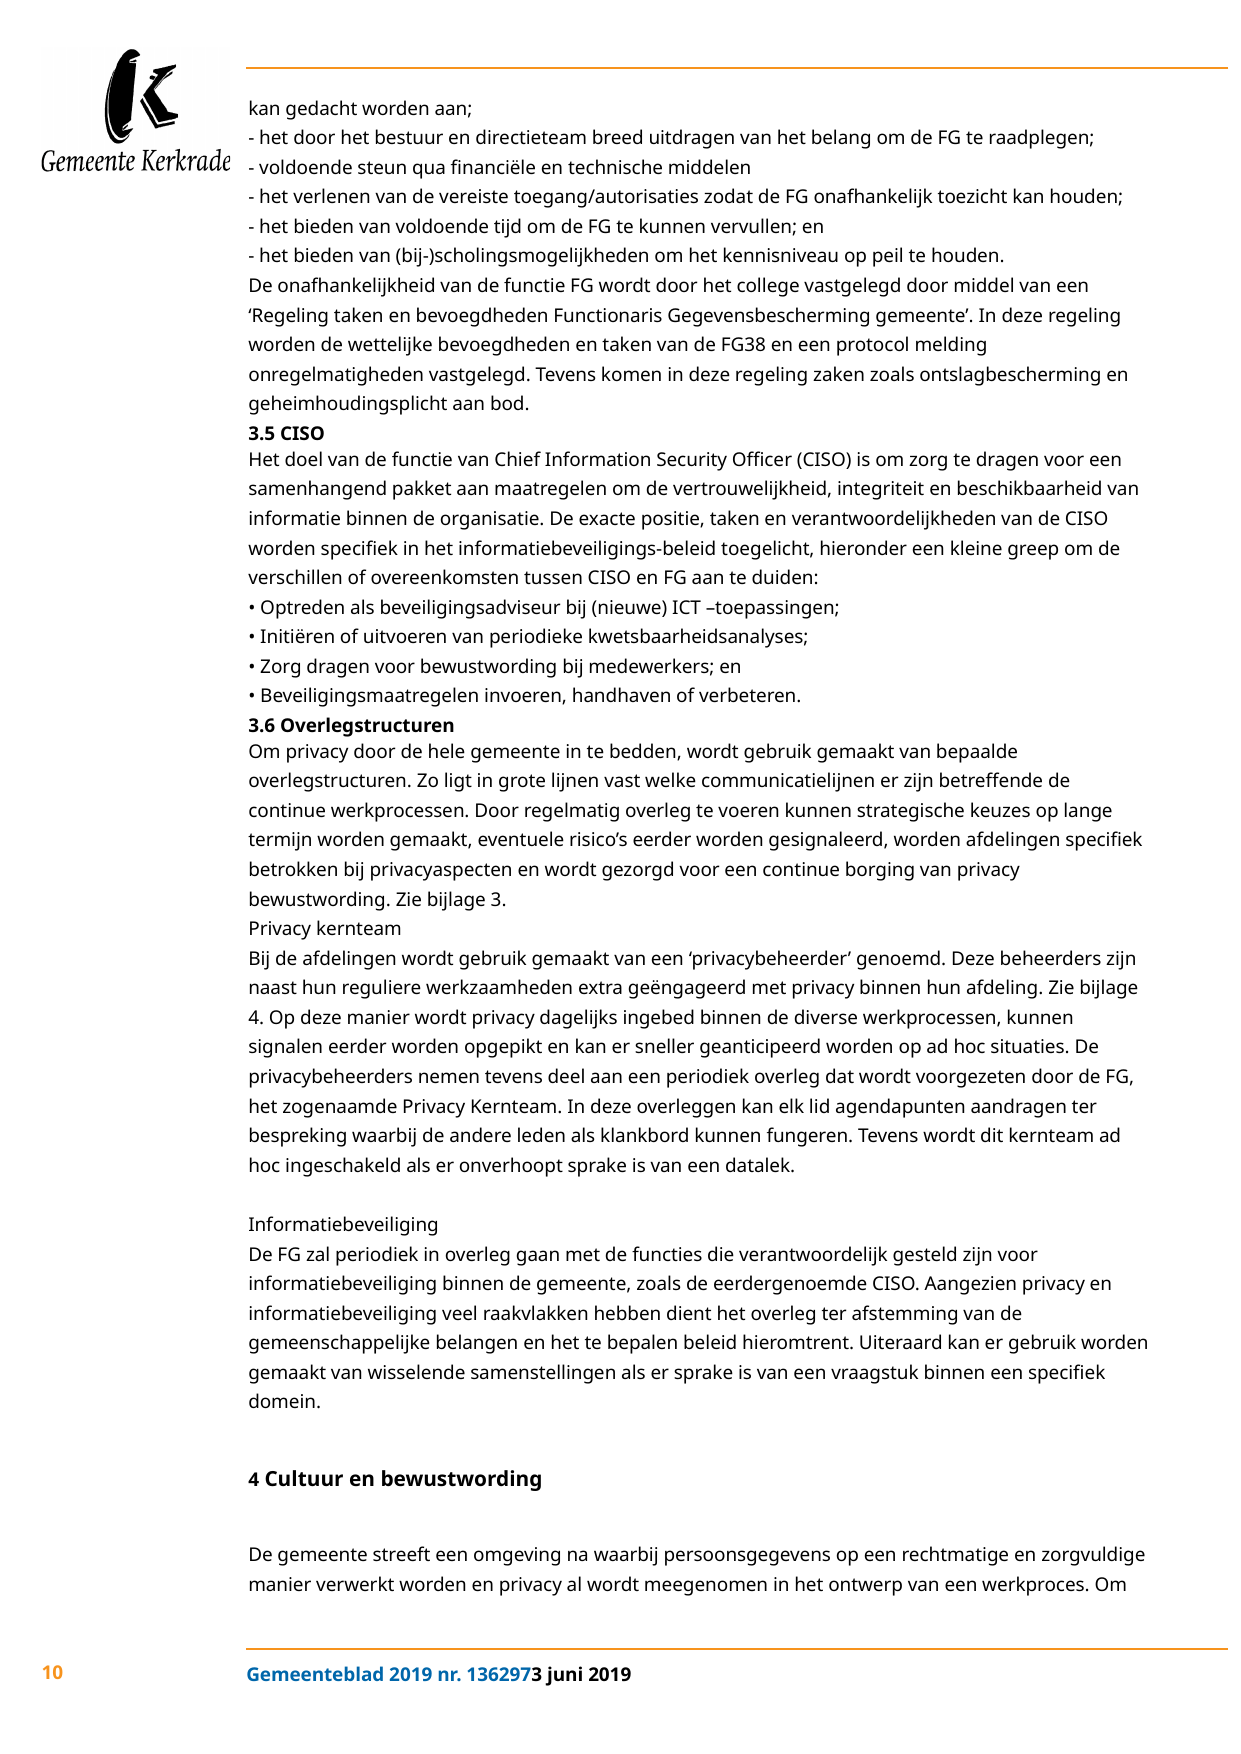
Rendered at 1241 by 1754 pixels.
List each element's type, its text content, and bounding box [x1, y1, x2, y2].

text kan gedacht worden aan; [248, 95, 1152, 121]
text - het bieden van voldoende tijd om de FG te kunnen vervullen; en [248, 213, 1152, 239]
text Informatiebeveiliging [248, 1211, 1152, 1237]
text De FG zal periodiek in overleg gaan met de functies die verantwoordelijk gesteld zijn voor informatiebeveiliging binnen de gemeente, zoals de eerdergenoemde CISO. Aangezien privacy en informatiebeveiliging veel raakvlakken hebben dient het overleg ter afstemming van de gemeenschappelijke belangen en het te bepalen beleid hieromtrent. Uiteraard kan er gebruik worden gemaakt van wisselende samenstellingen als er sprake is van een vraagstuk binnen een specifiek domein. [248, 1241, 1152, 1414]
text Om privacy door de hele gemeente in te bedden, wordt gebruik gemaakt van bepaalde overlegstructuren. Zo ligt in grote lijnen vast welke communicatielijnen er zijn betreffende de continue werkprocessen. Door regelmatig overleg te voeren kunnen strategische keuzes op lange termijn worden gemaakt, eventuele risico’s eerder worden gesignaleerd, worden afdelingen specifiek betrokken bij privacyaspecten en wordt gezorgd voor een continue borging van privacy bewustwording. Zie bijlage 3. [248, 738, 1152, 912]
text 3.5 CISO [248, 420, 1152, 446]
text - het door het bestuur en directieteam breed uitdragen van het belang om de FG te raadplegen; [248, 124, 1152, 150]
text - voldoende steun qua financiële en technische middelen [248, 154, 1152, 180]
text • Beveiligingsmaatregelen invoeren, handhaven of verbeteren. [248, 683, 1152, 708]
text De gemeente streeft een omgeving na waarbij persoonsgegevens op een rechtmatige en zorgvuldige manier verwerkt worden en privacy al wordt meegenomen in het ontwerp van een werkproces. Om [248, 1542, 1152, 1597]
text Het doel van de functie van Chief Information Security Officer (CISO) is om zorg te dragen voor een samenhangend pakket aan maatregelen om de vertrouwelijkheid, integriteit en beschikbaarheid van informatie binnen de organisatie. De exacte positie, taken en verantwoordelijkheden van de CISO worden specifiek in het informatiebeveiligings-beleid toegelicht, hieronder een kleine greep om de verschillen of overeenkomsten tussen CISO en FG aan te duiden: [248, 446, 1152, 590]
text - het verlenen van de vereiste toegang/autorisaties zodat de FG onafhankelijk toezicht kan houden; [248, 183, 1152, 209]
text De onafhankelijkheid van de functie FG wordt door het college vastgelegd door middel van een ‘Regeling taken en bevoegdheden Functionaris Gegevensbescherming gemeente’. In deze regeling worden de wettelijke bevoegdheden en taken van de FG38 en een protocol melding onregelmatigheden vastgelegd. Tevens komen in deze regeling zaken zoals ontslagbescherming en geheimhoudingsplicht aan bod. [248, 272, 1152, 416]
text - het bieden van (bij-)scholingsmogelijkheden om het kennisniveau op peil te houden. [248, 243, 1152, 268]
text Bij de afdelingen wordt gebruik gemaakt van een ‘privacybeheerder’ genoemd. Deze beheerders zijn naast hun reguliere werkzaamheden extra geëngageerd met privacy binnen hun afdeling. Zie bijlage 4. Op deze manier wordt privacy dagelijks ingebed binnen de diverse werkprocessen, kunnen signalen eerder worden opgepikt en kan er sneller geanticipeerd worden op ad hoc situaties. De privacybeheerders nemen tevens deel aan een periodiek overleg dat wordt voorgezeten door de FG, het zogenaamde Privacy Kernteam. In deze overleggen kan elk lid agendapunten aandragen ter bespreking waarbij de andere leden als klankbord kunnen fungeren. Tevens wordt dit kernteam ad hoc ingeschakeld als er onverhoopt sprake is van een datalek. [248, 945, 1152, 1178]
text • Optreden als beveiligingsadviseur bij (nieuwe) ICT –toepassingen; [248, 594, 1152, 619]
text • Initiëren of uitvoeren van periodieke kwetsbaarheidsanalyses; [248, 623, 1152, 649]
text 3.6 Overlegstructuren [248, 712, 1152, 738]
text Privacy kernteam [248, 915, 1152, 941]
text 4 Cultuur en bewustwording [248, 1464, 1152, 1492]
picture [41, 47, 231, 172]
text • Zorg dragen voor bewustwording bij medewerkers; en [248, 653, 1152, 679]
